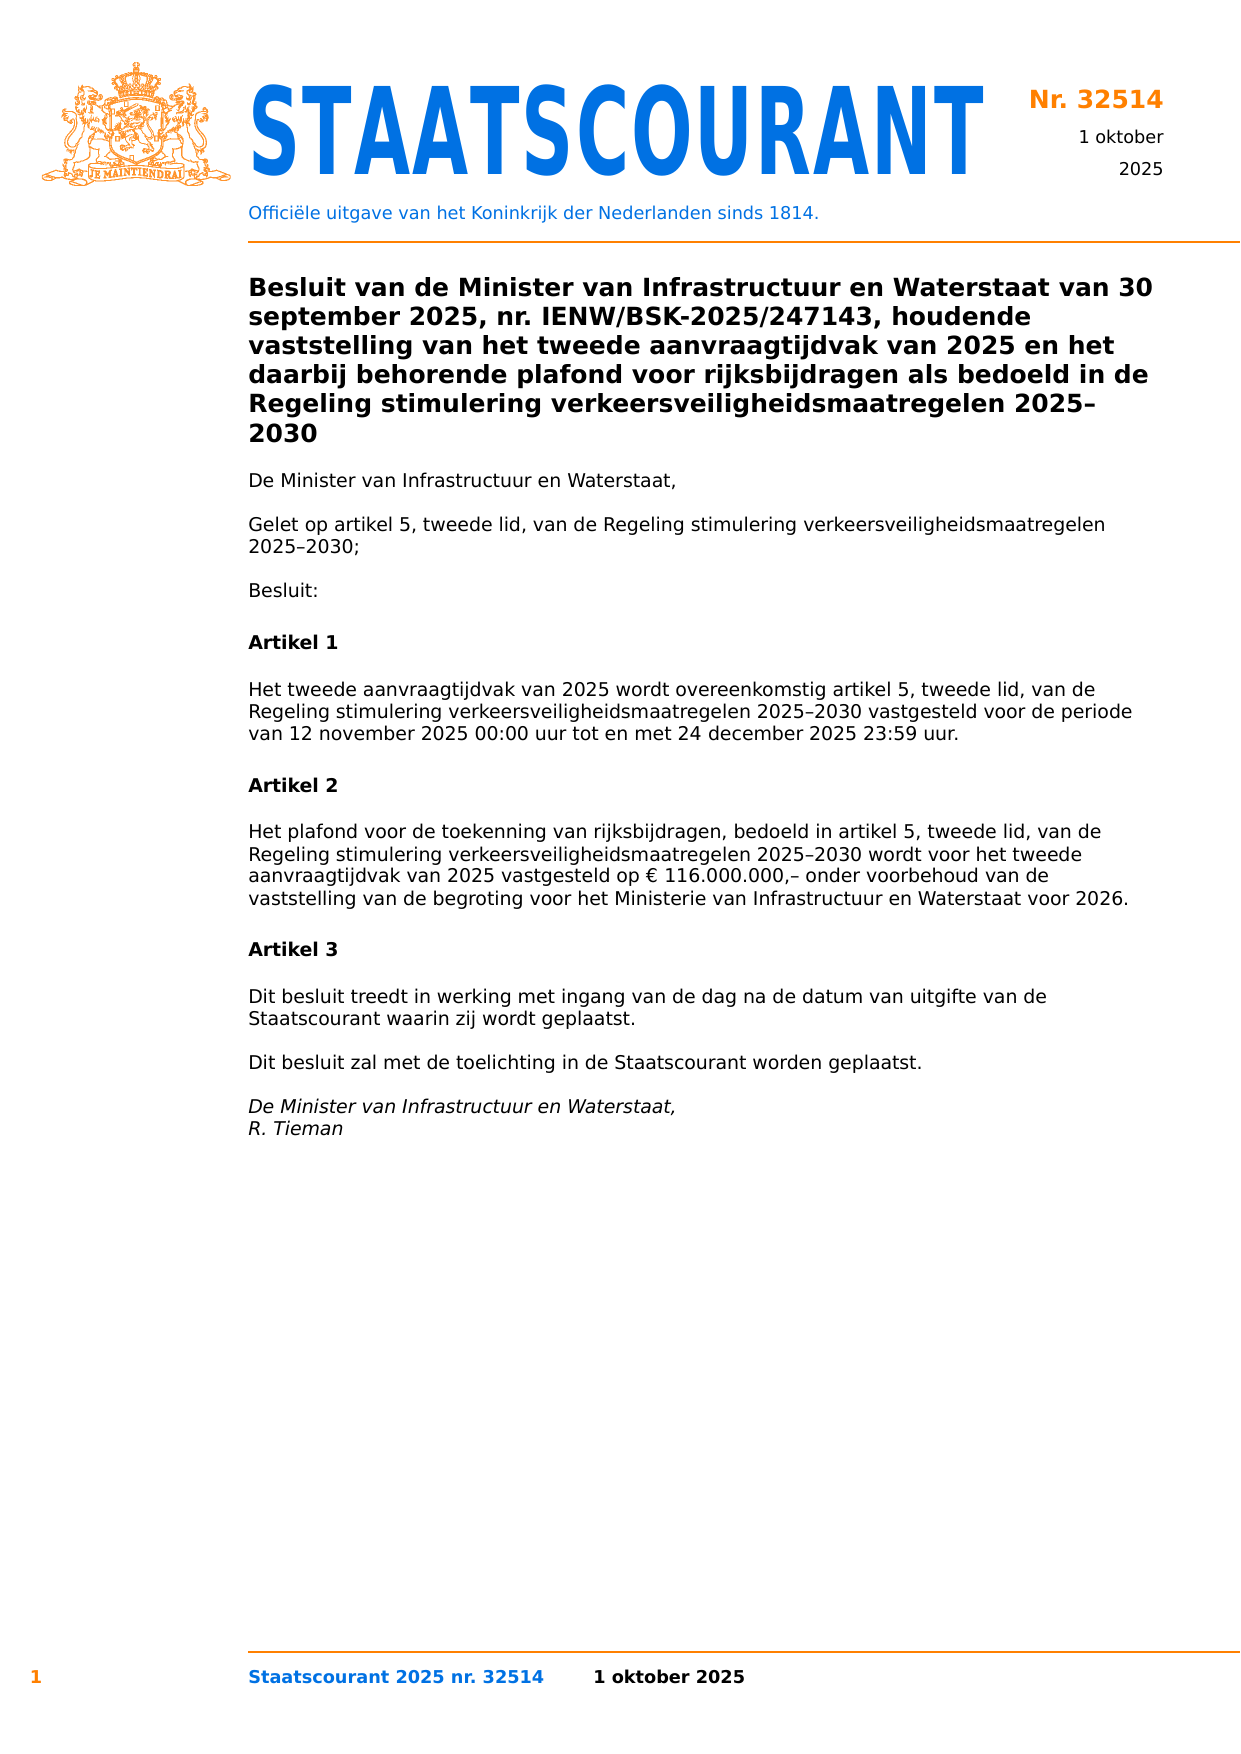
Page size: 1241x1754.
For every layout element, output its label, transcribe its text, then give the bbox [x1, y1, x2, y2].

text Het tweede aanvraagtijdvak van 2025 wordt overeenkomstig artikel 5, tweede lid, van de Regeling stimulering verkeersveiligheidsmaatregelen 2025–2030 vastgesteld voor de periode van 12 november 2025 00:00 uur tot en met 24 december 2025 23:59 uur. [248, 678, 1163, 744]
table_header STAATSCOURANT [248, 62, 998, 203]
text Dit besluit treedt in werking met ingang van de dag na de datum van uitgifte van de Staatscourant waarin zij wordt geplaatst. [248, 986, 1163, 1030]
table_header Nr. 32514 [998, 62, 1240, 121]
text Dit besluit zal met de toelichting in de Staatscourant worden geplaatst. [248, 1052, 1163, 1074]
text Gelet op artikel 5, tweede lid, van de Regeling stimulering verkeersveiligheidsmaatregelen 2025–2030; [248, 514, 1163, 558]
subtitle Besluit van de Minister van Infrastructuur en Waterstaat van 30 september 2025, nr. IENW/BSK-2025/247143, houdende vaststelling van het tweede aanvraagtijdvak van 2025 en het daarbij behorende plafond voor rijksbijdragen als bedoeld in de Regeling stimulering verkeersveiligheidsmaatregelen 2025–2030 [248, 273, 1163, 448]
text Het plafond voor de toekenning van rijksbijdragen, bedoeld in artikel 5, tweede lid, van de Regeling stimulering verkeersveiligheidsmaatregelen 2025–2030 wordt voor het tweede aanvraagtijdvak van 2025 vastgesteld op € 116.000.000,– onder voorbehoud van de vaststelling van de begroting voor het Ministerie van Infrastructuur en Waterstaat voor 2026. [248, 821, 1163, 909]
subtitle Artikel 2 [248, 774, 1163, 796]
table_cell 1 oktober [998, 121, 1240, 153]
text De Minister van Infrastructuur en Waterstaat, R. Tieman [248, 1096, 1163, 1140]
text Besluit: [248, 579, 1163, 602]
picture [41, 62, 231, 186]
table_cell Officiële uitgave van het Koninkrijk der Nederlanden sinds 1814. [248, 203, 1240, 241]
table_cell 2025 [998, 153, 1240, 203]
subtitle Artikel 1 [248, 632, 1163, 653]
subtitle Artikel 3 [248, 939, 1163, 961]
table_header [25, 62, 248, 241]
text De Minister van Infrastructuur en Waterstaat, [248, 470, 1163, 492]
